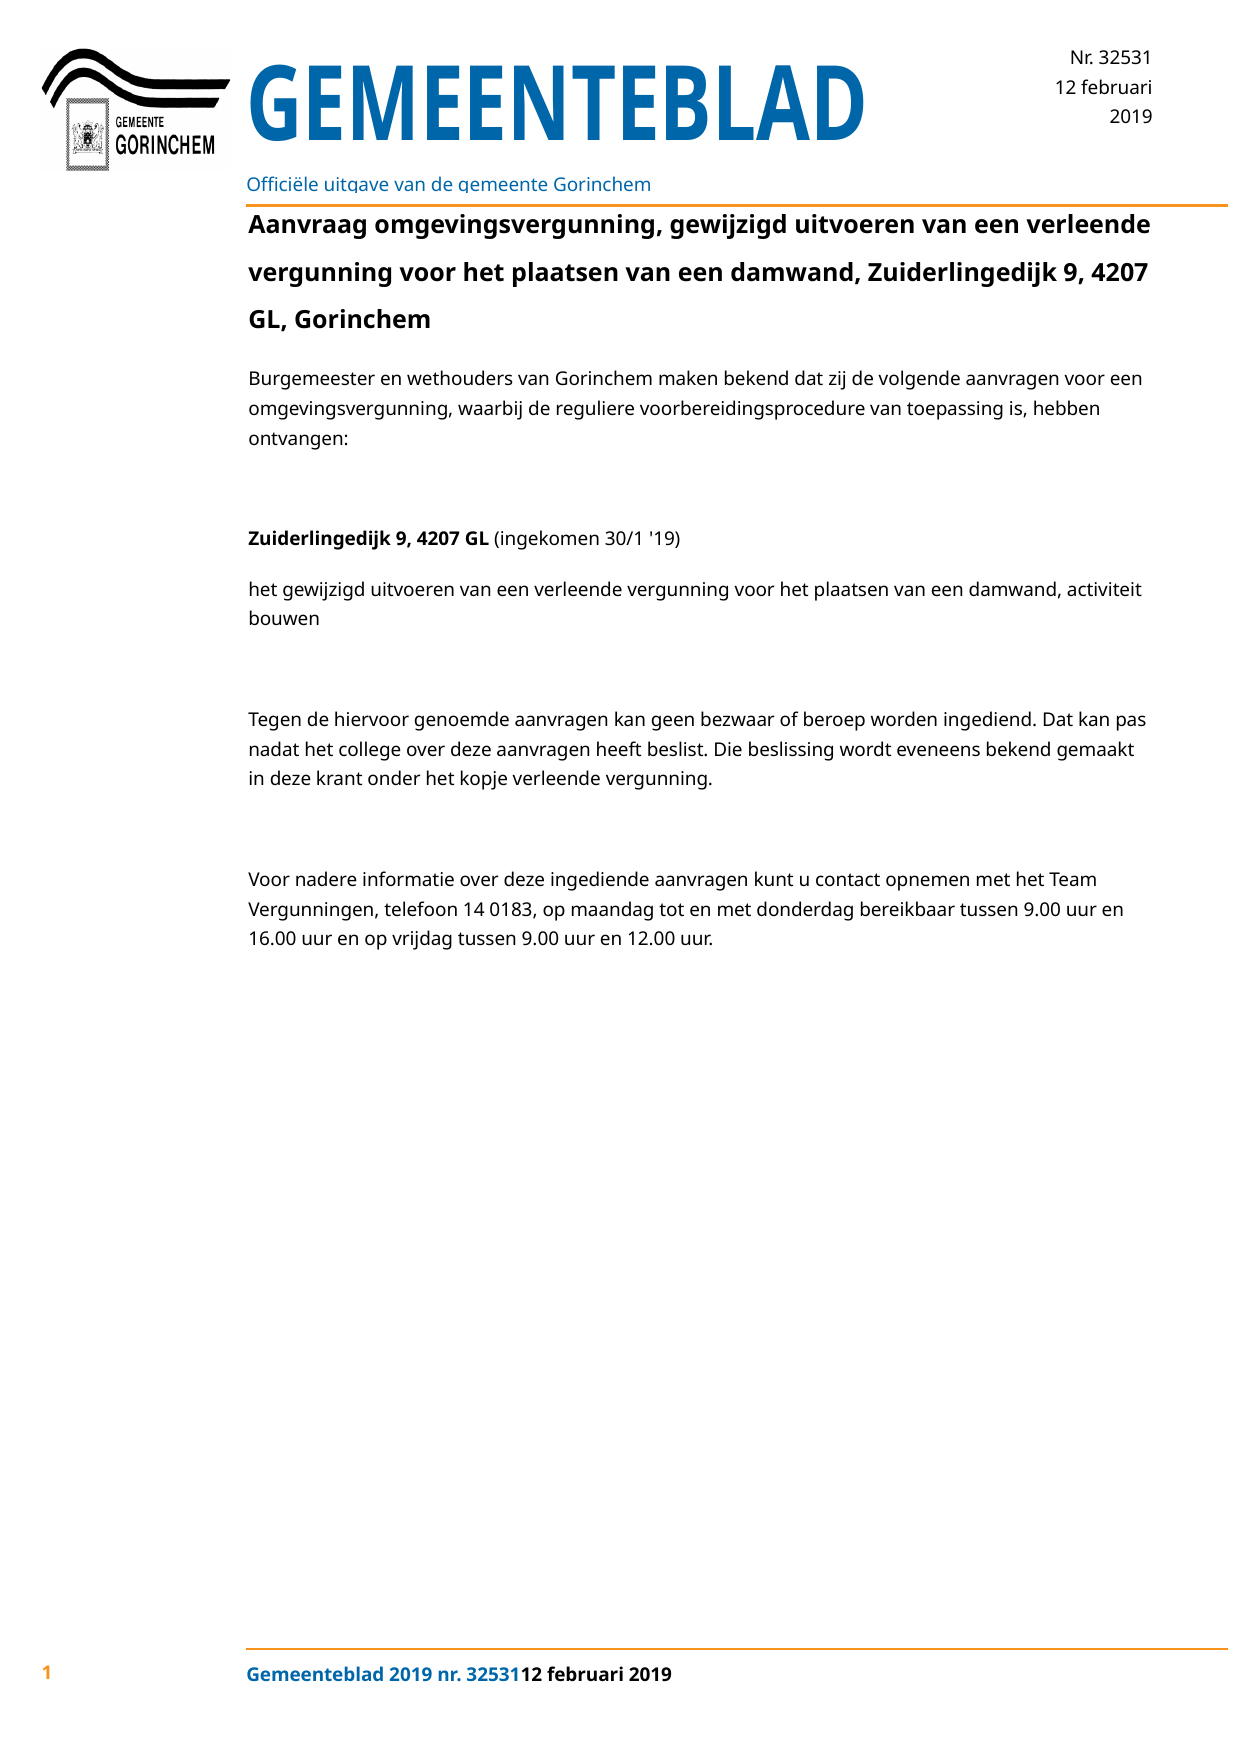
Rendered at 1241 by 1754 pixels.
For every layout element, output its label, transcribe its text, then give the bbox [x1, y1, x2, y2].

text Burgemeester en wethouders van Gorinchem maken bekend dat zij de volgende aanvragen voor een omgevingsvergunning, waarbij de reguliere voorbereidingsprocedure van toepassing is, hebben ontvangen: [248, 366, 1152, 450]
text Voor nadere informatie over deze ingediende aanvragen kunt u contact opnemen met het Team Vergunningen, telefoon 14 0183, op maandag tot en met donderdag bereikbaar tussen 9.00 uur en 16.00 uur en op vrijdag tussen 9.00 uur en 12.00 uur. [248, 866, 1152, 951]
text Aanvraag omgevingsvergunning, gewijzigd uitvoeren van een verleende vergunning voor het plaatsen van een damwand, Zuiderlingedijk 9, 4207 GL, Gorinchem [248, 207, 1152, 336]
text Zuiderlingedijk 9, 4207 GL (ingekomen 30/1 '19) [248, 526, 1152, 551]
text het gewijzigd uitvoeren van een verleende vergunning voor het plaatsen van een damwand, activiteit bouwen [248, 576, 1152, 631]
text Tegen de hiervoor genoemde aanvragen kan geen bezwaar of beroep worden ingediend. Dat kan pas nadat het college over deze aanvragen heeft beslist. Die beslissing wordt eveneens bekend gemaakt in deze krant onder het kopje verleende vergunning. [248, 706, 1152, 791]
picture [41, 47, 231, 172]
